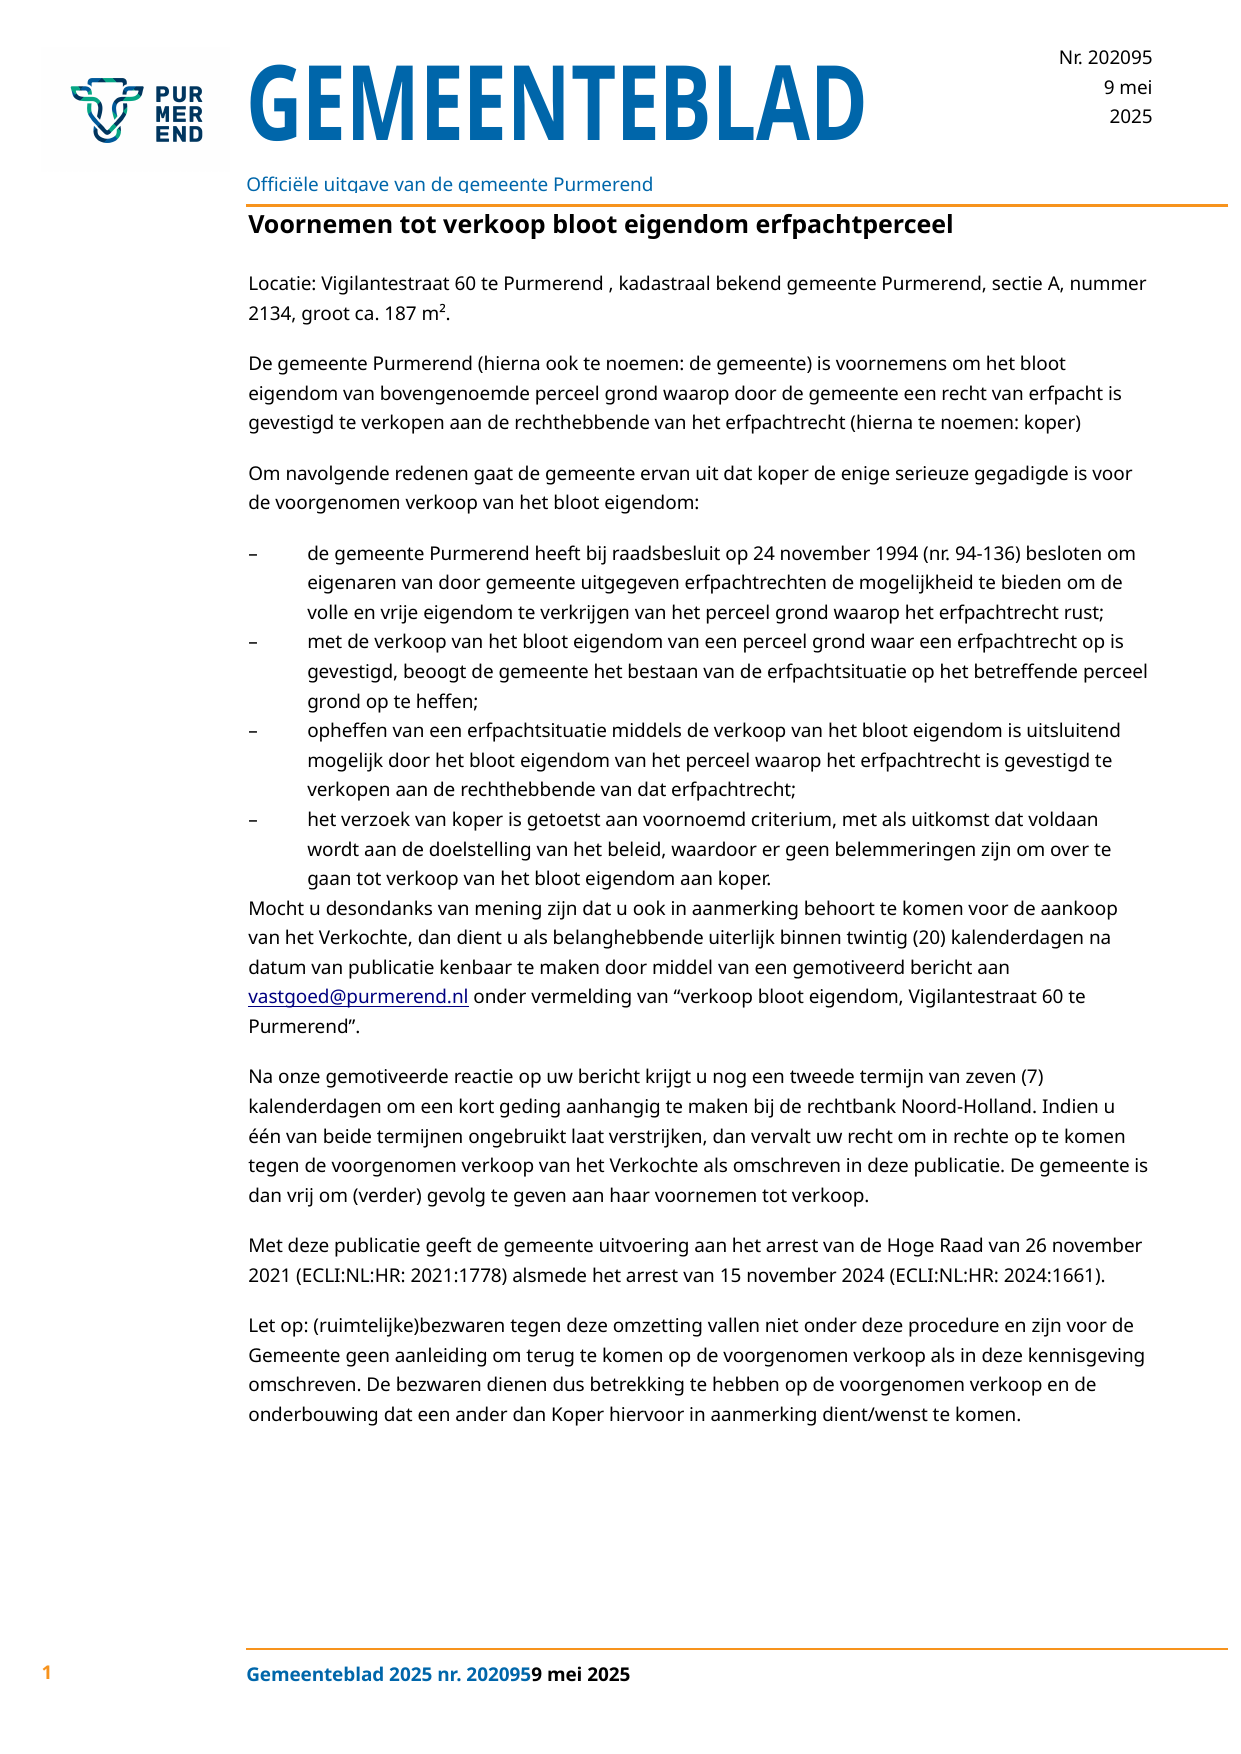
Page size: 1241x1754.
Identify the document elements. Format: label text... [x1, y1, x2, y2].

list opheffen van een erfpachtsituatie middels de verkoop van het bloot eigendom is uitsluitend mogelijk door het bloot eigendom van het perceel waarop het erfpachtrecht is gevestigd te verkopen aan de rechthebbende van dat erfpachtrecht; [248, 717, 1152, 802]
text Let op: (ruimtelijke)bezwaren tegen deze omzetting vallen niet onder deze procedure en zijn voor de Gemeente geen aanleiding om terug te komen op de voorgenomen verkoop als in deze kennisgeving omschreven. De bezwaren dienen dus betrekking te hebben op de voorgenomen verkoop en de onderbouwing dat een ander dan Koper hiervoor in aanmerking dient/wenst te komen. [248, 1312, 1152, 1427]
text Voornemen tot verkoop bloot eigendom erfpachtperceel [248, 207, 1152, 241]
text Om navolgende redenen gaat de gemeente ervan uit dat koper de enige serieuze gegadigde is voor de voorgenomen verkoop van het bloot eigendom: [248, 460, 1152, 515]
text Na onze gemotiveerde reactie op uw bericht krijgt u nog een tweede termijn van zeven (7) kalenderdagen om een kort geding aanhangig te maken bij de rechtbank Noord-Holland. Indien u één van beide termijnen ongebruikt laat verstrijken, dan vervalt uw recht om in rechte op te komen tegen de voorgenomen verkoop van het Verkochte als omschreven in deze publicatie. De gemeente is dan vrij om (verder) gevolg te geven aan haar voornemen tot verkoop. [248, 1064, 1152, 1208]
list met de verkoop van het bloot eigendom van een perceel grond waar een erfpachtrecht op is gevestigd, beoogt de gemeente het bestaan van de erfpachtsituatie op het betreffende perceel grond op te heffen; [248, 629, 1152, 713]
picture [41, 47, 231, 172]
list de gemeente Purmerend heeft bij raadsbesluit op 24 november 1994 (nr. 94-136) besloten om eigenaren van door gemeente uitgegeven erfpachtrechten de mogelijkheid te bieden om de volle en vrije eigendom te verkrijgen van het perceel grond waarop het erfpachtrecht rust; [248, 540, 1152, 625]
text De gemeente Purmerend (hierna ook te noemen: de gemeente) is voornemens om het bloot eigendom van bovengenoemde perceel grond waarop door de gemeente een recht van erfpacht is gevestigd te verkopen aan de rechthebbende van het erfpachtrecht (hierna te noemen: koper) [248, 350, 1152, 435]
list het verzoek van koper is getoetst aan voornoemd criterium, met als uitkomst dat voldaan wordt aan de doelstelling van het beleid, waardoor er geen belemmeringen zijn om over te gaan tot verkoop van het bloot eigendom aan koper. [248, 806, 1152, 891]
text Locatie: Vigilantestraat 60 te Purmerend , kadastraal bekend gemeente Purmerend, sectie A, nummer 2134, groot ca. 187 m². [248, 270, 1152, 326]
text Mocht u desondanks van mening zijn dat u ook in aanmerking behoort te komen voor de aankoop van het Verkochte, dan dient u als belanghebbende uiterlijk binnen twintig (20) kalenderdagen na datum van publicatie kenbaar te maken door middel van een gemotiveerd bericht aan vastgoed@purmerend.nl onder vermelding van “verkoop bloot eigendom, Vigilantestraat 60 te Purmerend”. [248, 895, 1152, 1039]
text Met deze publicatie geeft de gemeente uitvoering aan het arrest van de Hoge Raad van 26 november 2021 (ECLI:NL:HR: 2021:1778) alsmede het arrest van 15 november 2024 (ECLI:NL:HR: 2024:1661). [248, 1232, 1152, 1288]
